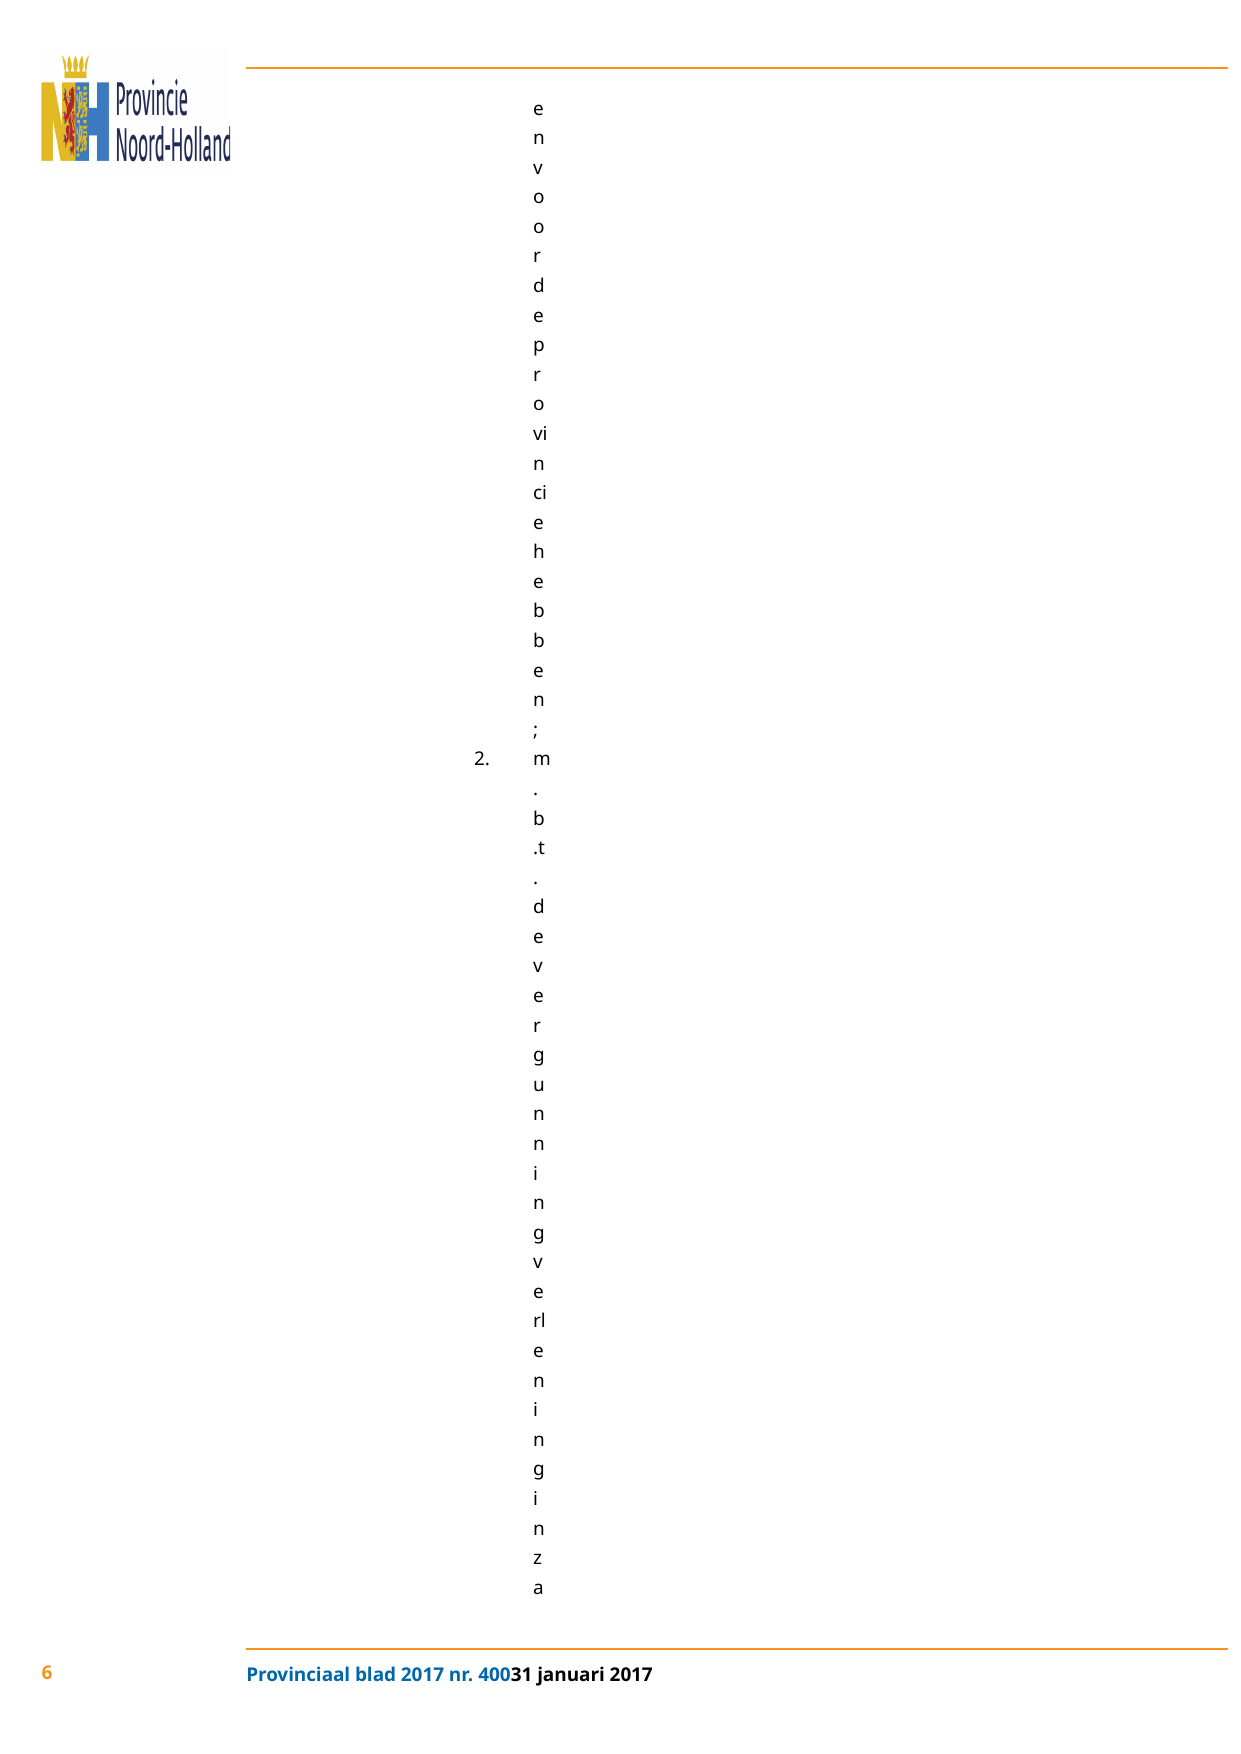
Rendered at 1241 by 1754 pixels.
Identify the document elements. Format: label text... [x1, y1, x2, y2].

table_cell en voor de provincie hebben; m.b.t. de vergunningverlening inza [474, 95, 549, 1600]
table_cell [399, 95, 474, 1600]
table_cell [323, 95, 398, 1600]
table_cell [248, 95, 323, 1600]
picture [41, 47, 231, 172]
